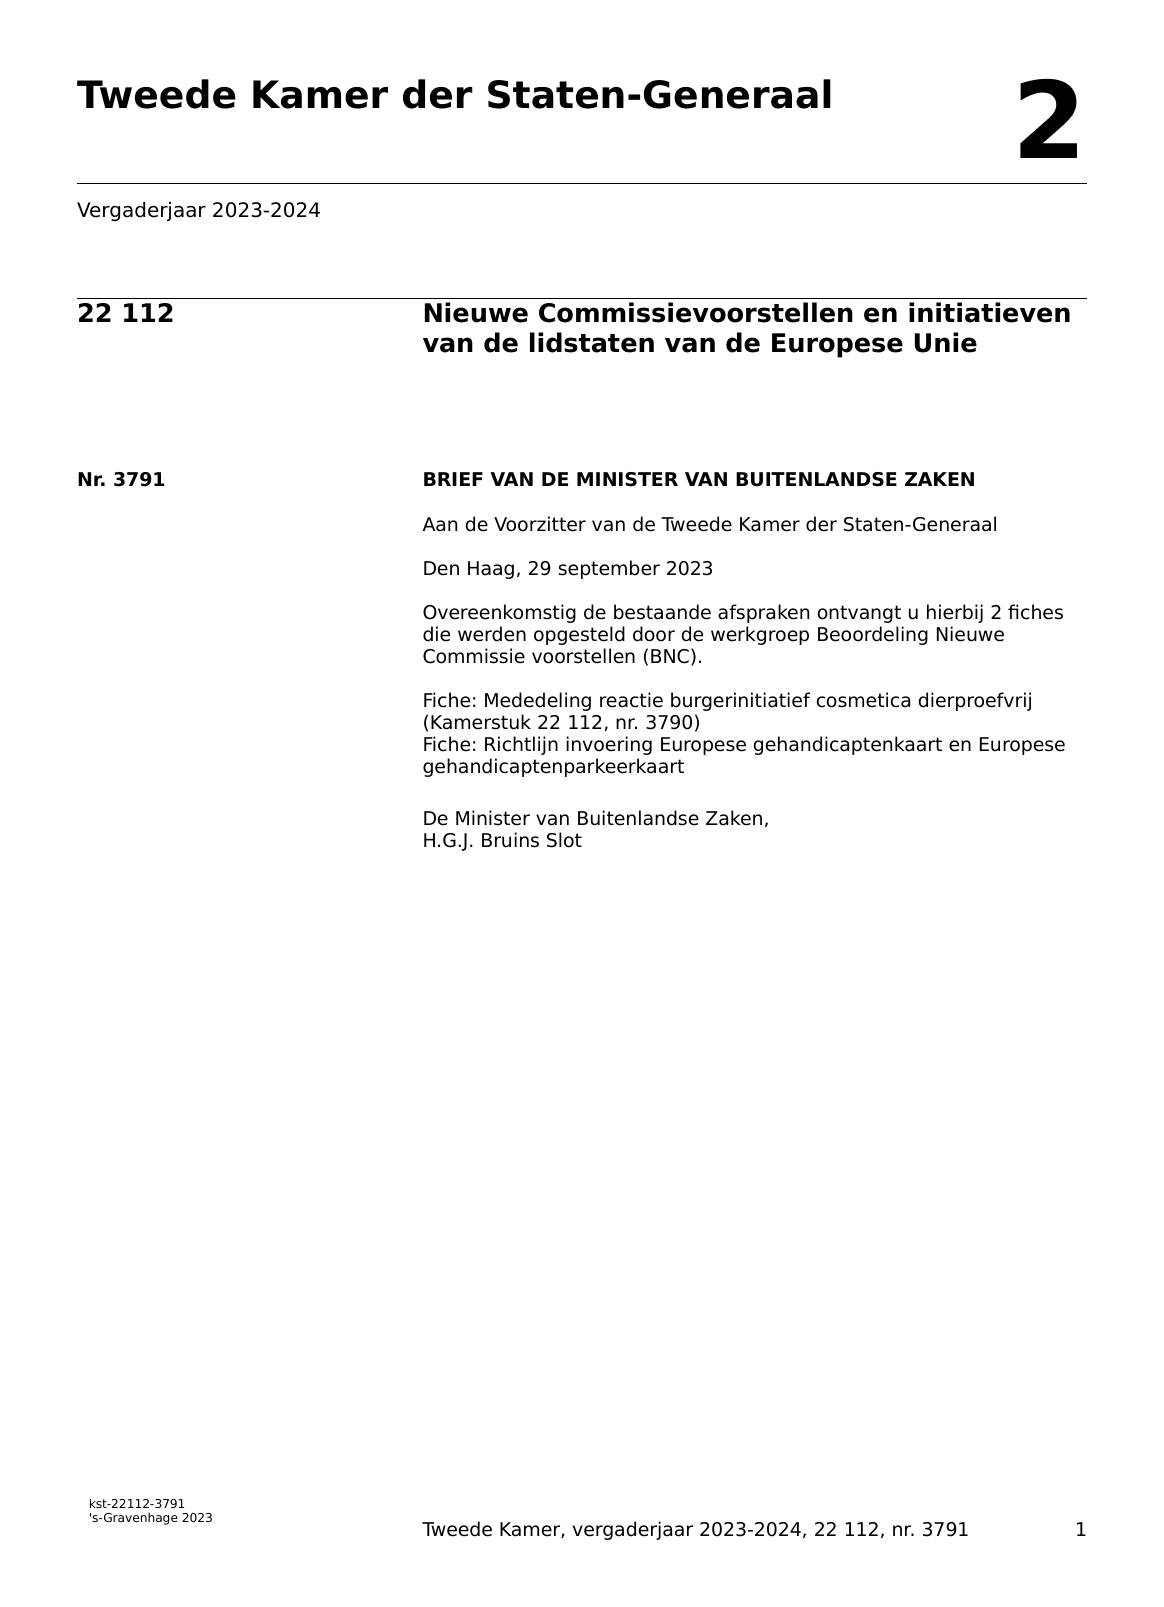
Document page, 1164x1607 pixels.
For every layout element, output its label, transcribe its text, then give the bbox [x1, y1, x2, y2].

text Fiche: Mededeling reactie burgerinitiatief cosmetica dierproefvrij (Kamerstuk 22 112, nr. 3790) [422, 690, 1087, 734]
text Fiche: Richtlijn invoering Europese gehandicaptenkaart en Europese gehandicaptenparkeerkaart [422, 734, 1087, 778]
table_cell Vergaderjaar 2023-2024 [77, 184, 1087, 298]
text Den Haag, 29 september 2023 [422, 558, 1087, 580]
text 's-Gravenhage 2023 [88, 1511, 323, 1525]
subtitle 22 112 Nieuwe Commissievoorstellen en initiatieven van de lidstaten van de Europese Unie [77, 299, 1087, 358]
table_header Tweede Kamer der Staten-Generaal [77, 59, 886, 183]
text kst-22112-3791 [88, 1497, 323, 1511]
text Aan de Voorzitter van de Tweede Kamer der Staten-Generaal [422, 513, 1087, 536]
text Overeenkomstig de bestaande afspraken ontvangt u hierbij 2 fiches die werden opgesteld door de werkgroep Beoordeling Nieuwe Commissie voorstellen (BNC). [422, 602, 1087, 668]
subtitle Nr. 3791 BRIEF VAN DE MINISTER VAN BUITENLANDSE ZAKEN [77, 469, 1087, 491]
table_header 2 [886, 59, 1087, 183]
text De Minister van Buitenlandse Zaken, H.G.J. Bruins Slot [422, 808, 1087, 852]
